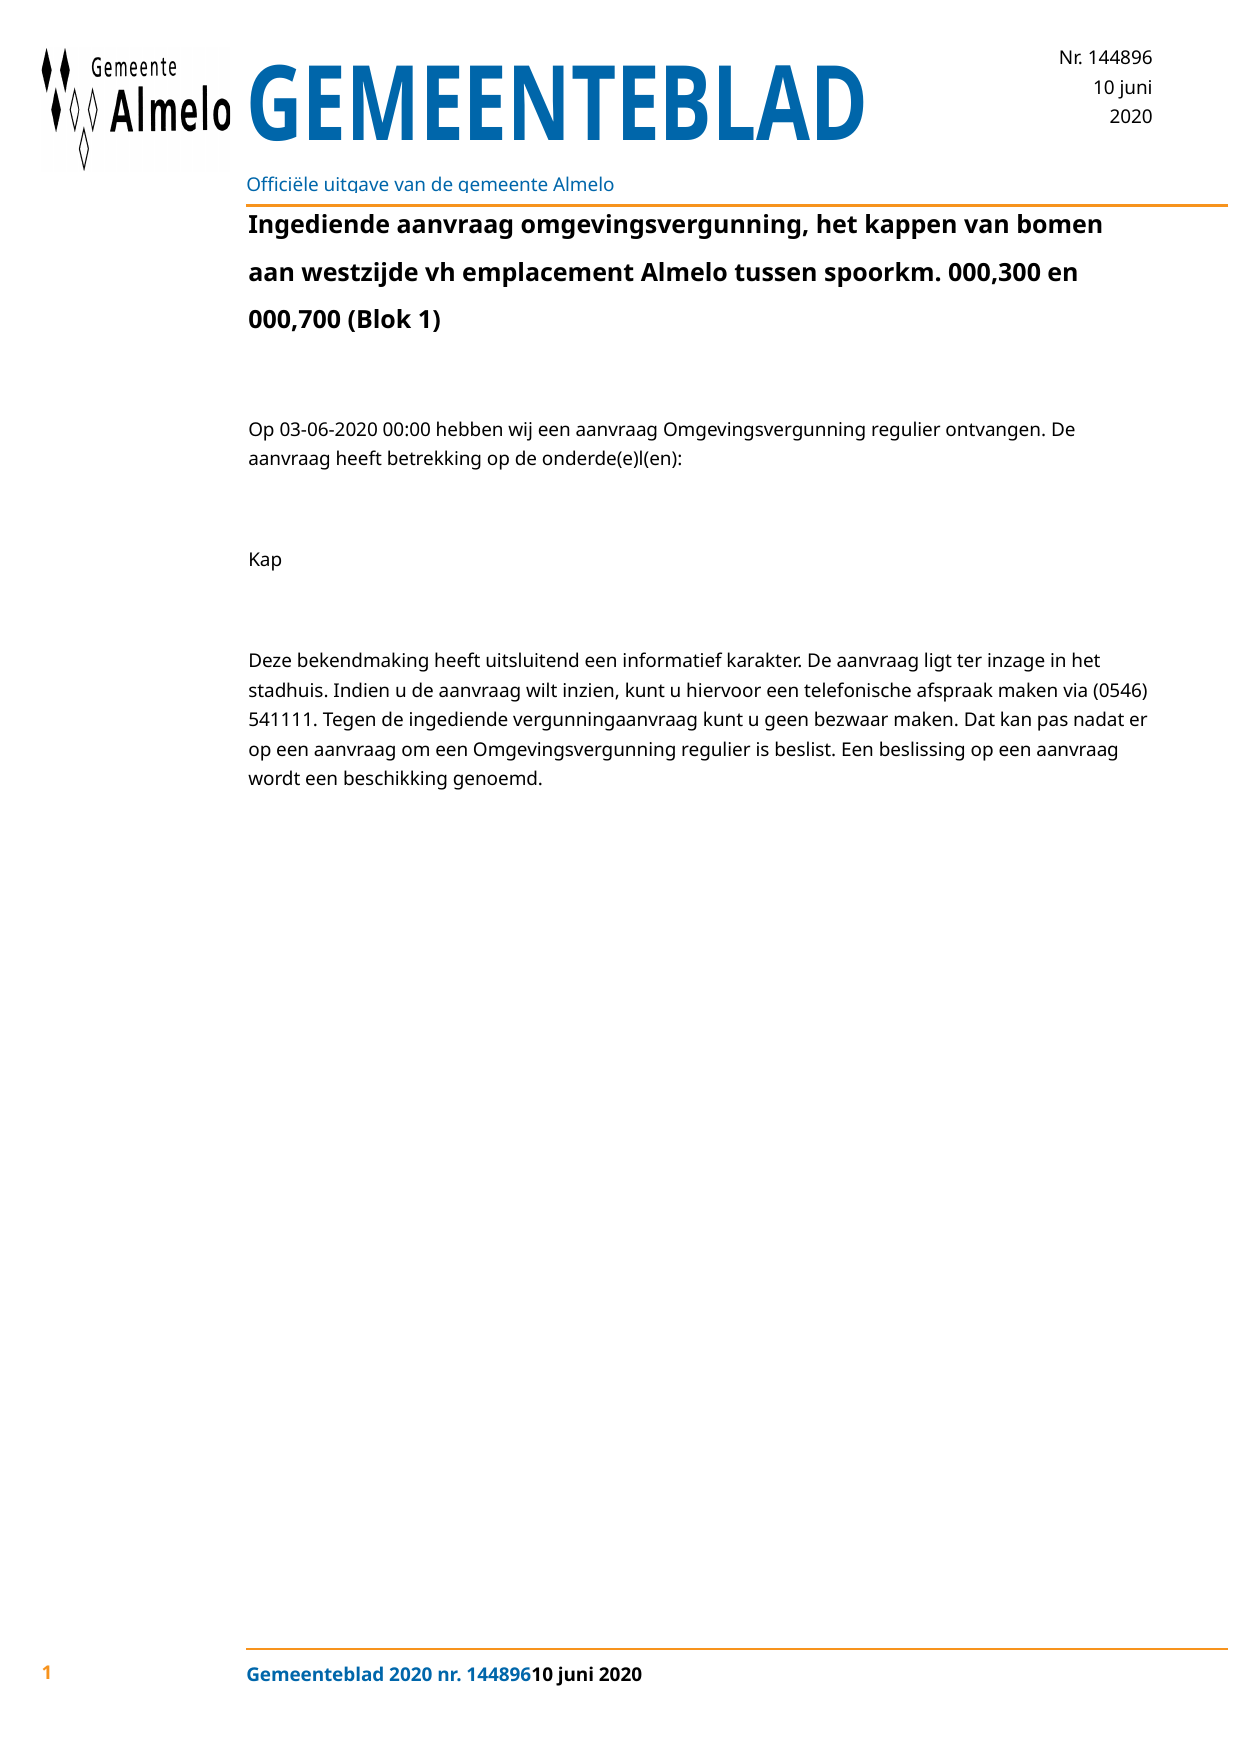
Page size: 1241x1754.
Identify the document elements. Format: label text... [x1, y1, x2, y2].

picture [41, 47, 231, 172]
text Kap [248, 546, 1152, 572]
text Ingediende aanvraag omgevingsvergunning, het kappen van bomen aan westzijde vh emplacement Almelo tussen spoorkm. 000,300 en 000,700 (Blok 1) [248, 207, 1152, 336]
text Deze bekendmaking heeft uitsluitend een informatief karakter. De aanvraag ligt ter inzage in het stadhuis. Indien u de aanvraag wilt inzien, kunt u hiervoor een telefonische afspraak maken via (0546) 541111. Tegen de ingediende vergunningaanvraag kunt u geen bezwaar maken. Dat kan pas nadat er op een aanvraag om een Omgevingsvergunning regulier is beslist. Een beslissing op een aanvraag wordt een beschikking genoemd. [248, 647, 1152, 791]
text Op 03-06-2020 00:00 hebben wij een aanvraag Omgevingsvergunning regulier ontvangen. De aanvraag heeft betrekking op de onderde(e)l(en): [248, 416, 1152, 471]
